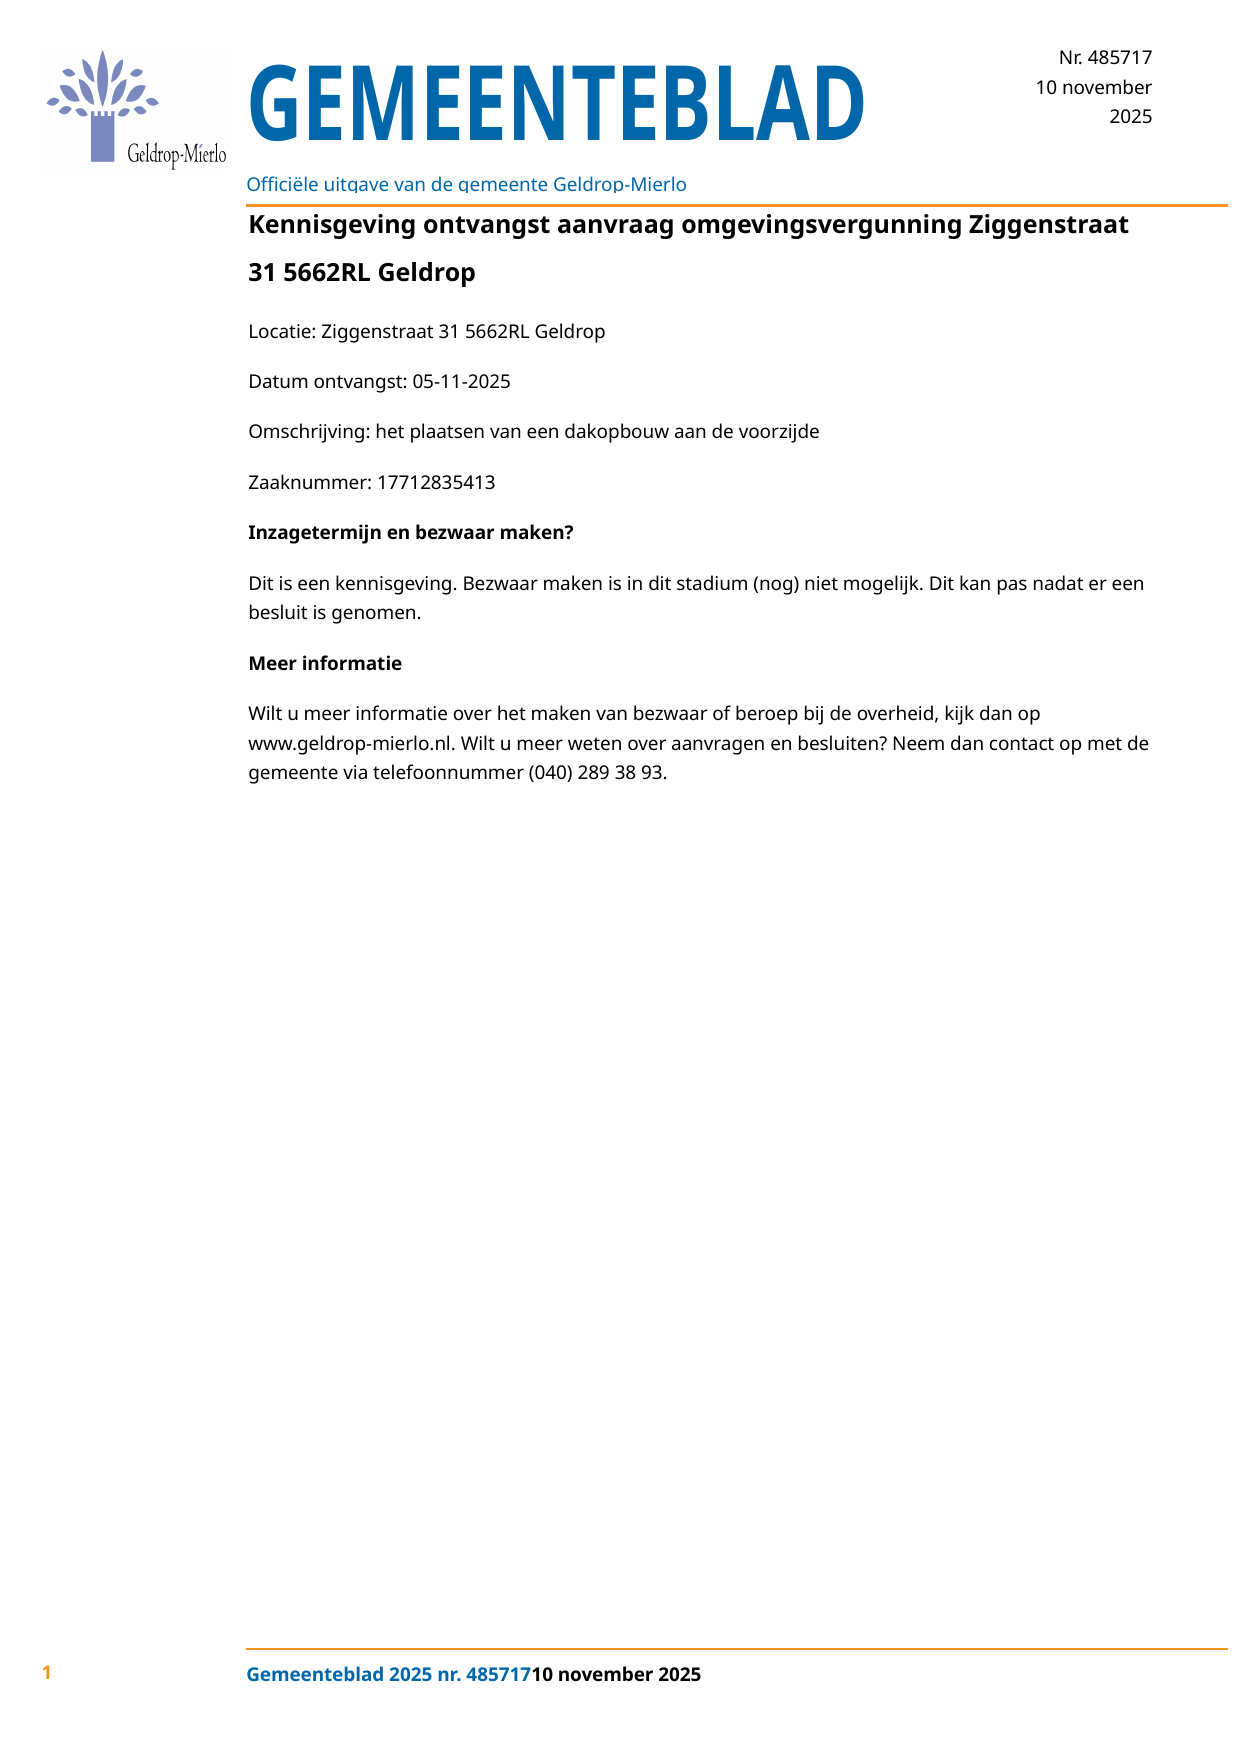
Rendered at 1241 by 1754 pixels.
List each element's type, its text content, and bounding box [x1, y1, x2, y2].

text Locatie: Ziggenstraat 31 5662RL Geldrop [248, 318, 1152, 344]
text Omschrijving: het plaatsen van een dakopbouw aan de voorzijde [248, 419, 1152, 444]
text Inzagetermijn en bezwaar maken? [248, 519, 1152, 545]
text Wilt u meer informatie over het maken van bezwaar of beroep bij de overheid, kijk dan op www.geldrop-mierlo.nl. Wilt u meer weten over aanvragen en besluiten? Neem dan contact op met de gemeente via telefoonnummer (040) 289 38 93. [248, 700, 1152, 785]
text Datum ontvangst: 05-11-2025 [248, 368, 1152, 394]
text Meer informatie [248, 650, 1152, 676]
picture [41, 47, 231, 172]
text Kennisgeving ontvangst aanvraag omgevingsvergunning Ziggenstraat 31 5662RL Geldrop [248, 207, 1152, 288]
text Dit is een kennisgeving. Bezwaar maken is in dit stadium (nog) niet mogelijk. Dit kan pas nadat er een besluit is genomen. [248, 570, 1152, 625]
text Zaaknummer: 17712835413 [248, 469, 1152, 495]
